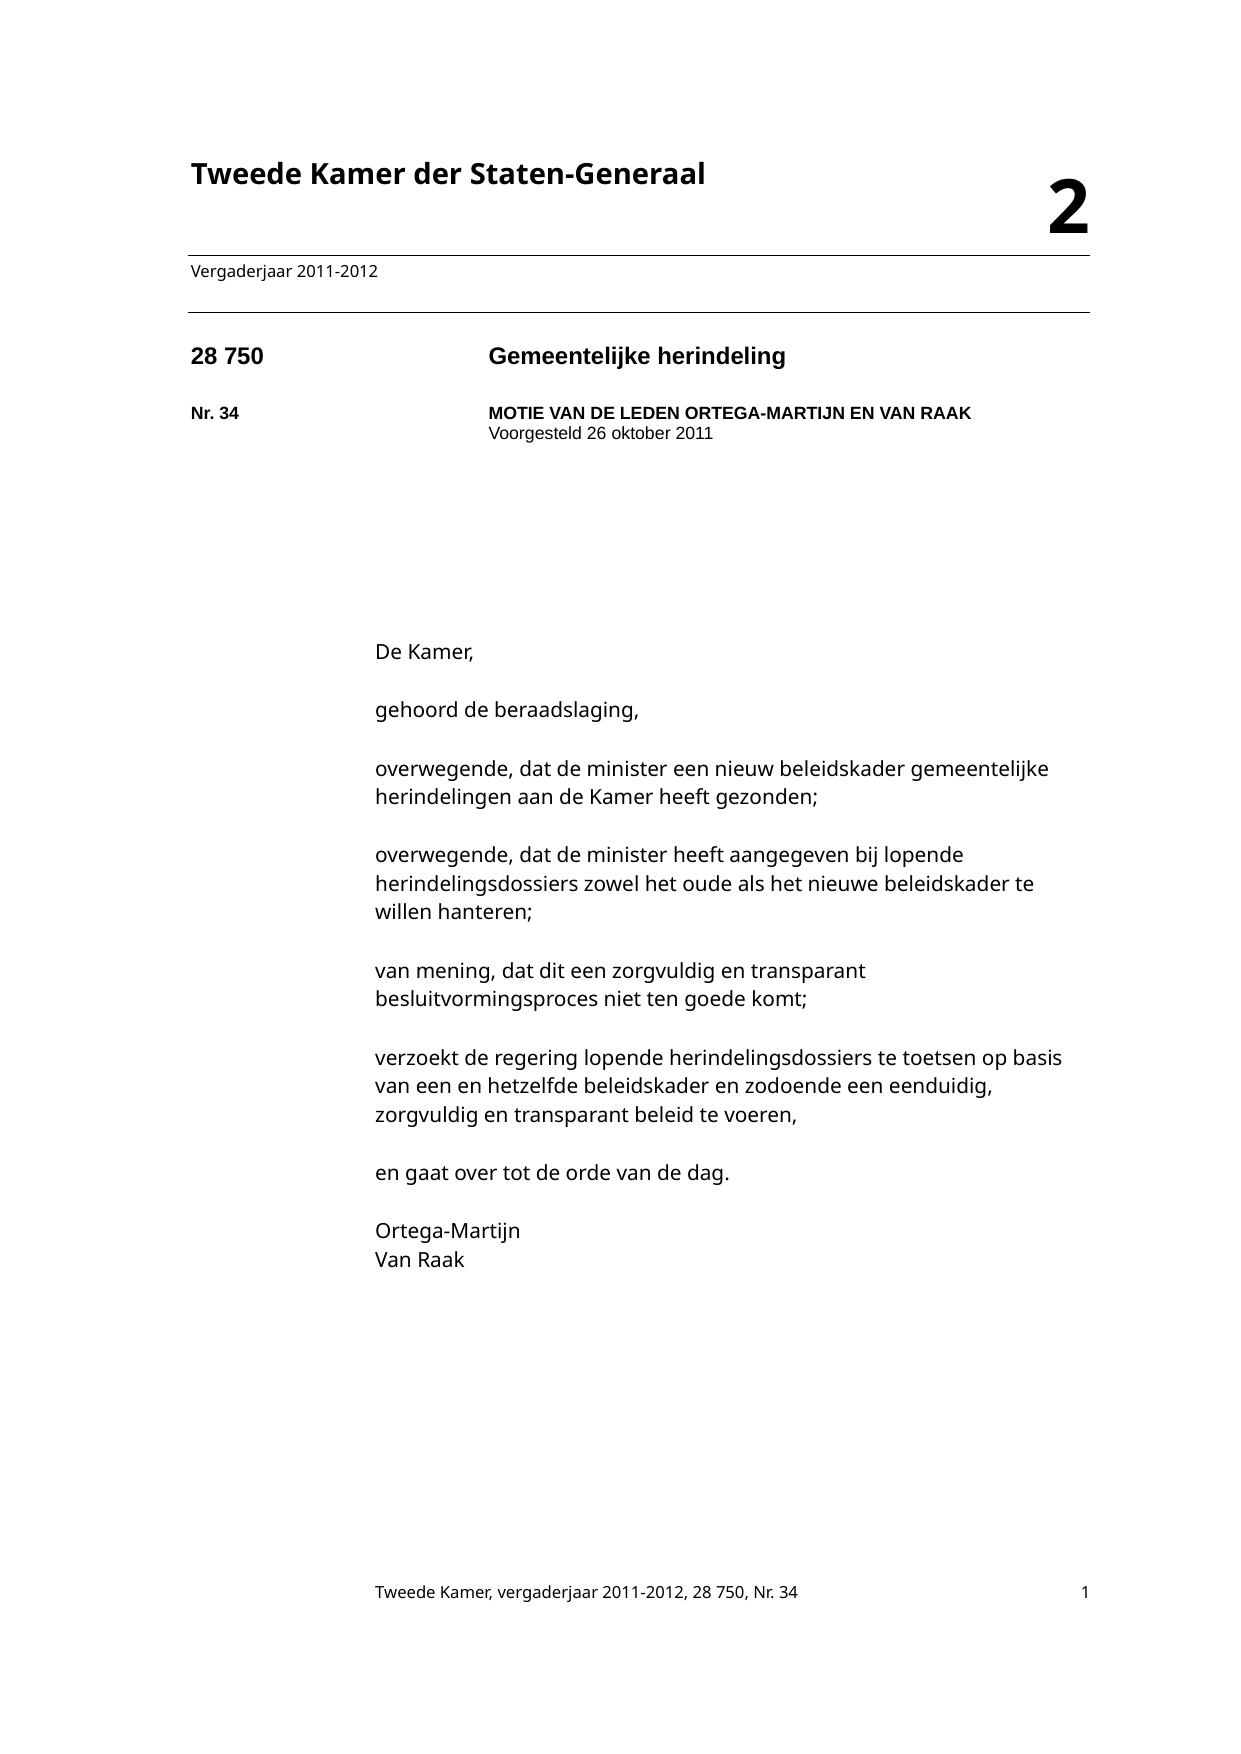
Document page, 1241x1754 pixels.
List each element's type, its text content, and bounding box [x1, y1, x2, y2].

table_cell [485, 313, 1090, 339]
table_cell [188, 313, 485, 339]
text gehoord de beraadslaging, [375, 695, 1090, 724]
text Van Raak [375, 1245, 1090, 1273]
text overwegende, dat de minister een nieuw beleidskader gemeentelijke herindelingen aan de Kamer heeft gezonden; [375, 754, 1090, 811]
table_cell Gemeentelijke herindeling [485, 339, 1090, 399]
text De Kamer, [375, 637, 1090, 665]
table_cell 28 750 [188, 339, 485, 399]
text verzoekt de regering lopende herindelingsdossiers te toetsen op basis van een en hetzelfde beleidskader en zodoende een eenduidig, zorgvuldig en transparant beleid te voeren, [375, 1043, 1090, 1128]
text Ortega-Martijn [375, 1217, 1090, 1245]
text en gaat over tot de orde van de dag. [375, 1158, 1090, 1187]
table_cell Vergaderjaar 2011-2012 [188, 256, 485, 312]
table_cell [485, 256, 1090, 312]
text van mening, dat dit een zorgvuldig en transparant besluitvormingsproces niet ten goede komt; [375, 956, 1090, 1013]
table_header 2 [910, 150, 1090, 255]
table_cell Nr. 34 [188, 399, 485, 518]
table_header Tweede Kamer der Staten-Generaal [188, 150, 909, 255]
text overwegende, dat de minister heeft aangegeven bij lopende herindelingsdossiers zowel het oude als het nieuwe beleidskader te willen hanteren; [375, 841, 1090, 926]
table_cell MOTIE VAN DE LEDEN ORTEGA-MARTIJN EN VAN RAAK Voorgesteld 26 oktober 2011 [485, 399, 1090, 518]
